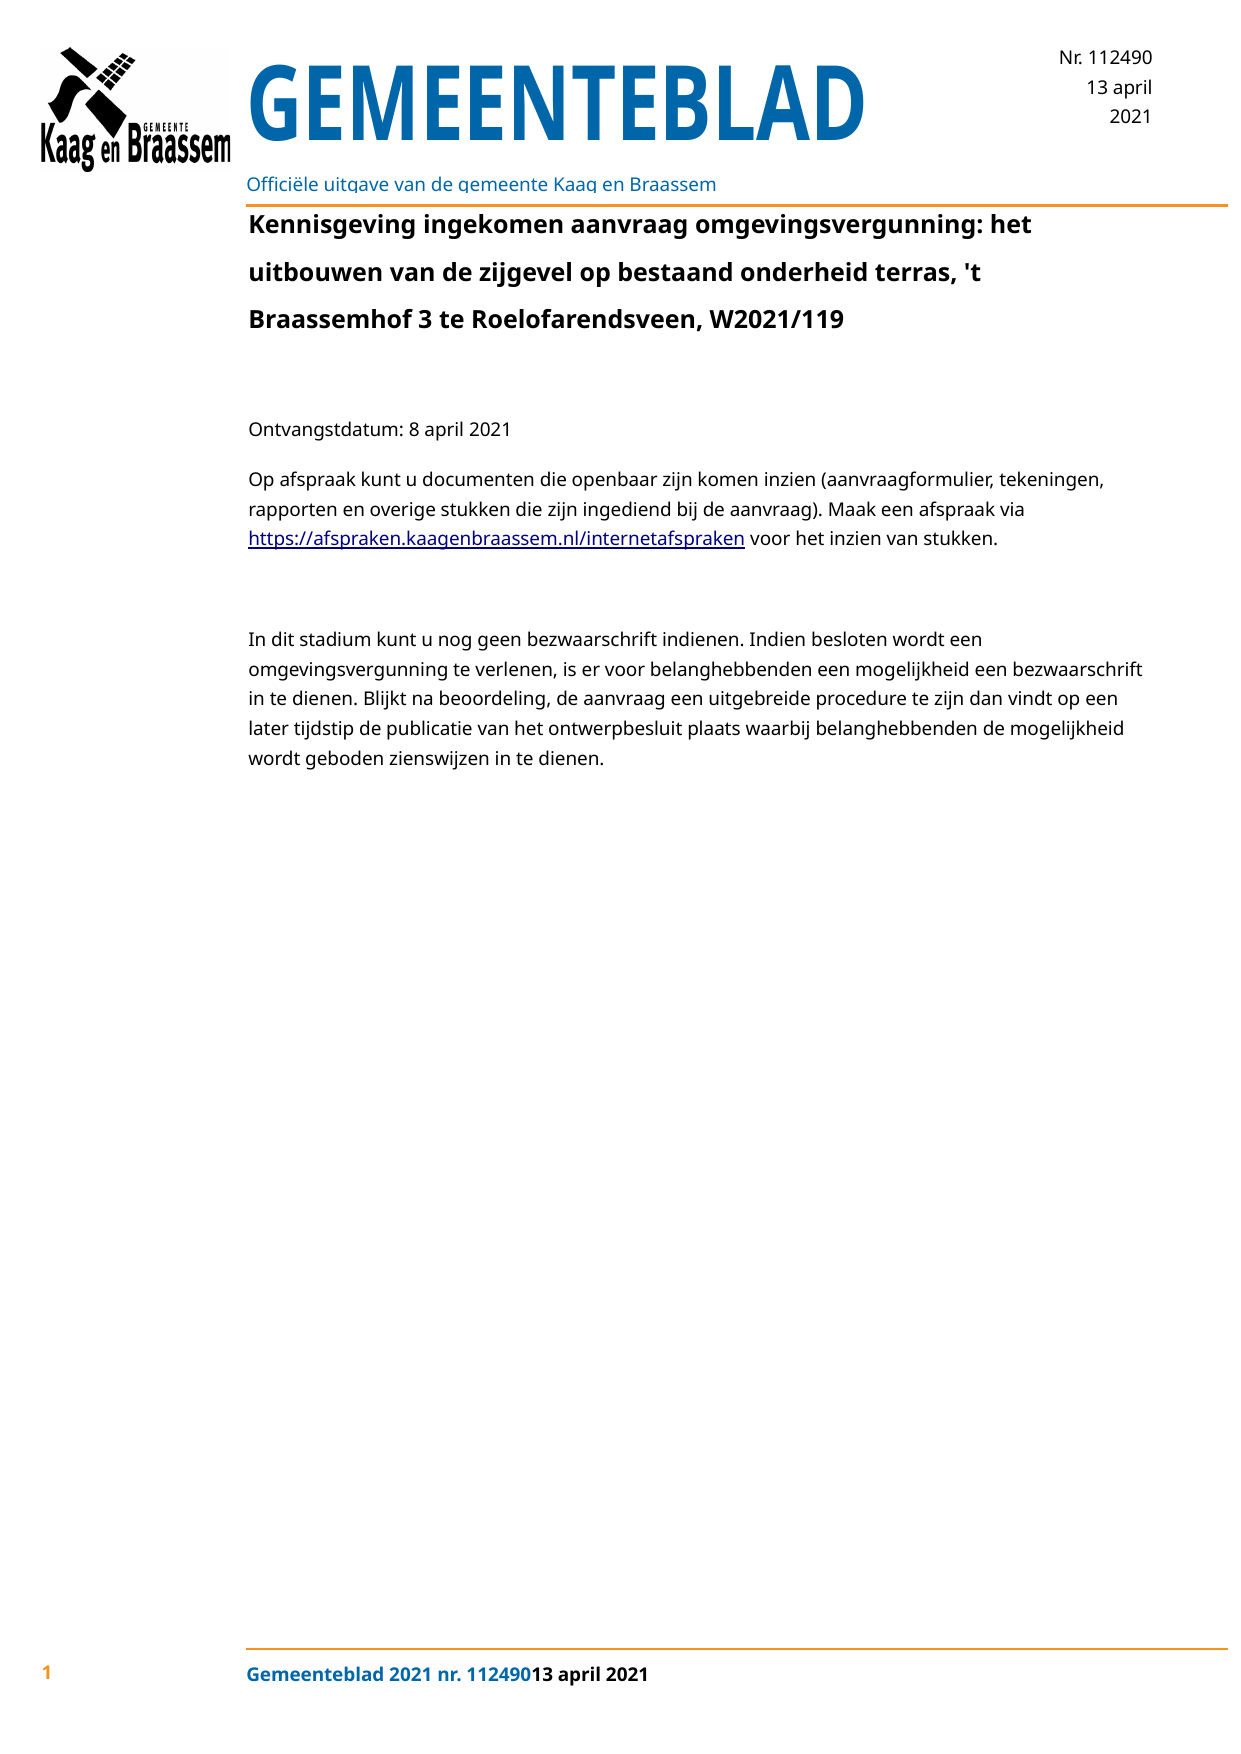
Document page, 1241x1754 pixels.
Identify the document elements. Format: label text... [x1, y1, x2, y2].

text Op afspraak kunt u documenten die openbaar zijn komen inzien (aanvraagformulier, tekeningen, rapporten en overige stukken die zijn ingediend bij de aanvraag). Maak een afspraak via https://afspraken.kaagenbraassem.nl/internetafspraken voor het inzien van stukken. [248, 466, 1152, 551]
text Kennisgeving ingekomen aanvraag omgevingsvergunning: het uitbouwen van de zijgevel op bestaand onderheid terras, 't Braassemhof 3 te Roelofarendsveen, W2021/119 [248, 207, 1152, 336]
text In dit stadium kunt u nog geen bezwaarschrift indienen. Indien besloten wordt een omgevingsvergunning te verlenen, is er voor belanghebbenden een mogelijkheid een bezwaarschrift in te dienen. Blijkt na beoordeling, de aanvraag een uitgebreide procedure te zijn dan vindt op een later tijdstip de publicatie van het ontwerpbesluit plaats waarbij belanghebbenden de mogelijkheid wordt geboden zienswijzen in te dienen. [248, 626, 1152, 770]
text Ontvangstdatum: 8 april 2021 [248, 416, 1152, 442]
picture [41, 47, 231, 172]
